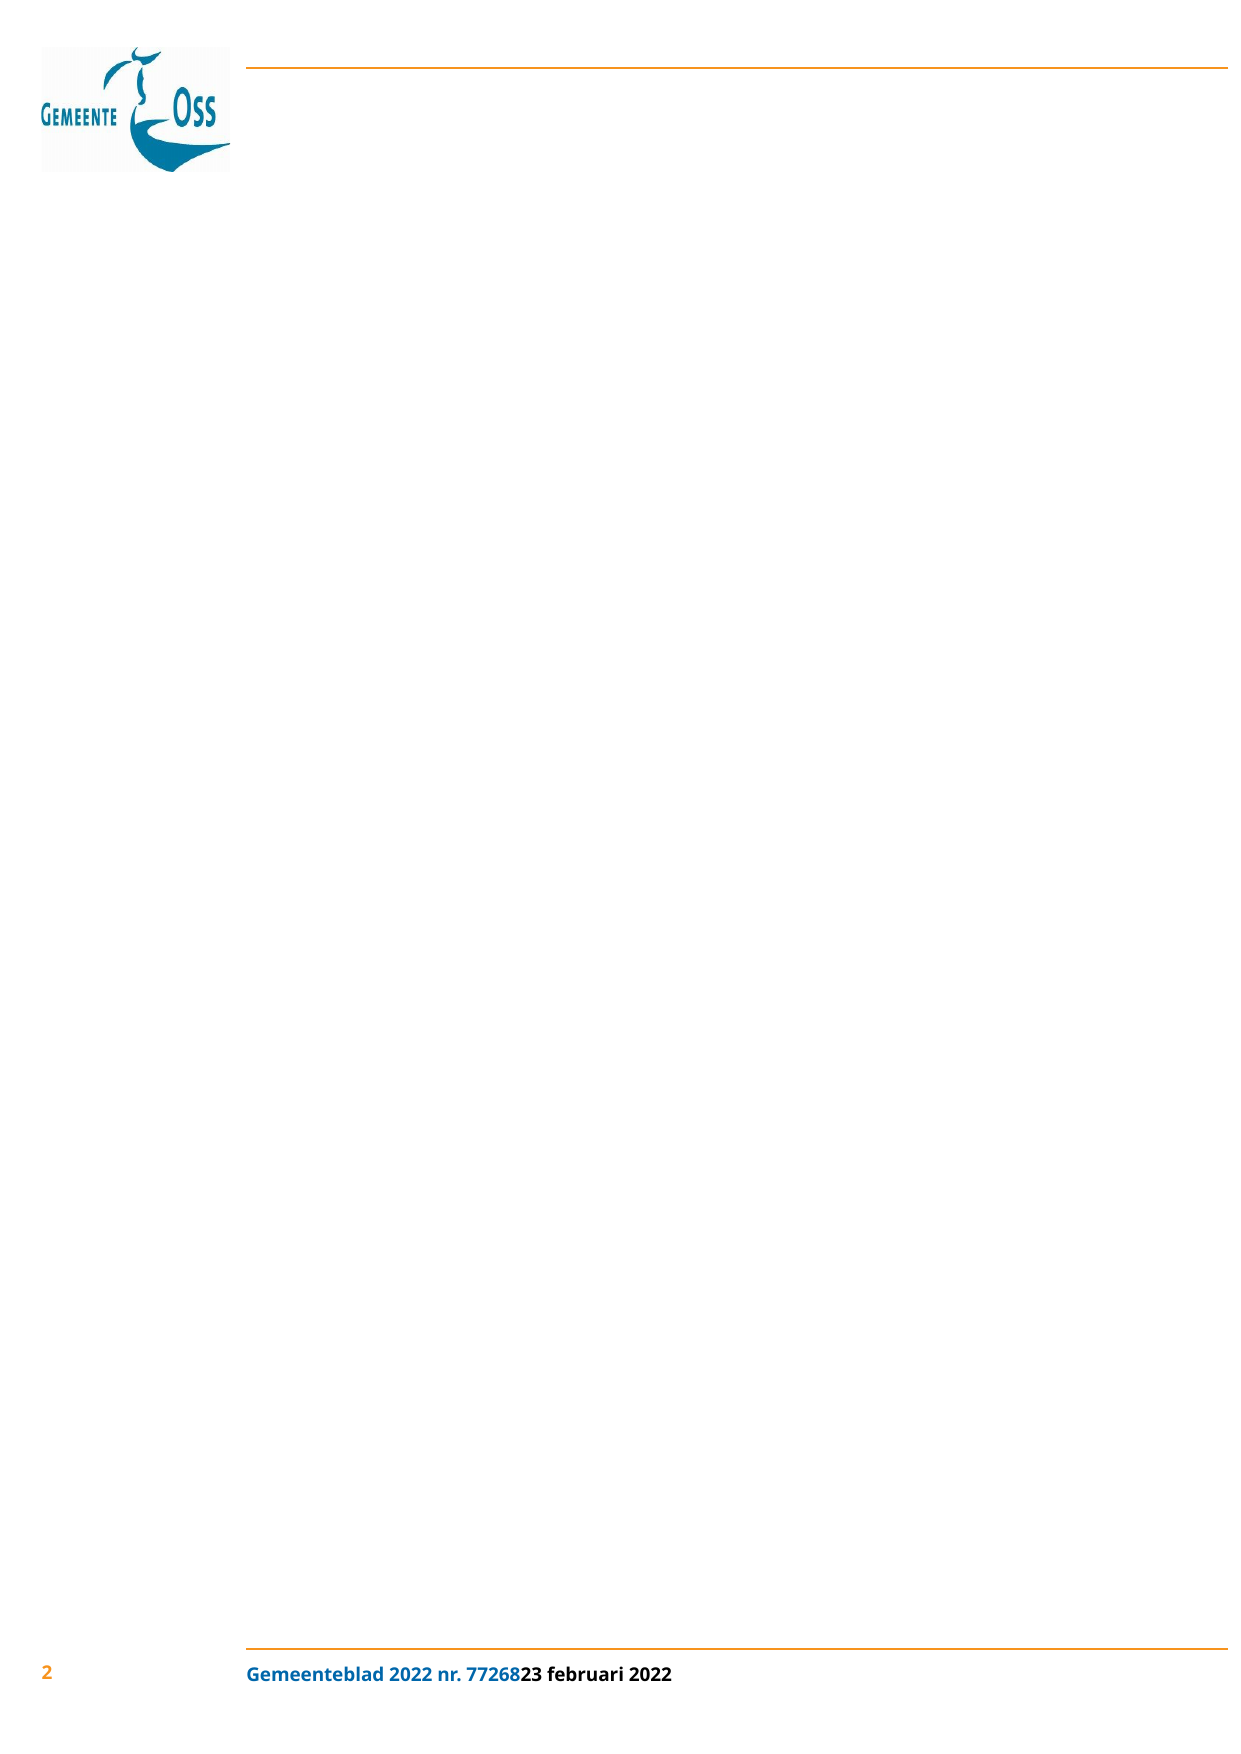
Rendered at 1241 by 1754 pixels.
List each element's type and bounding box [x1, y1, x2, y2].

picture [41, 47, 231, 172]
